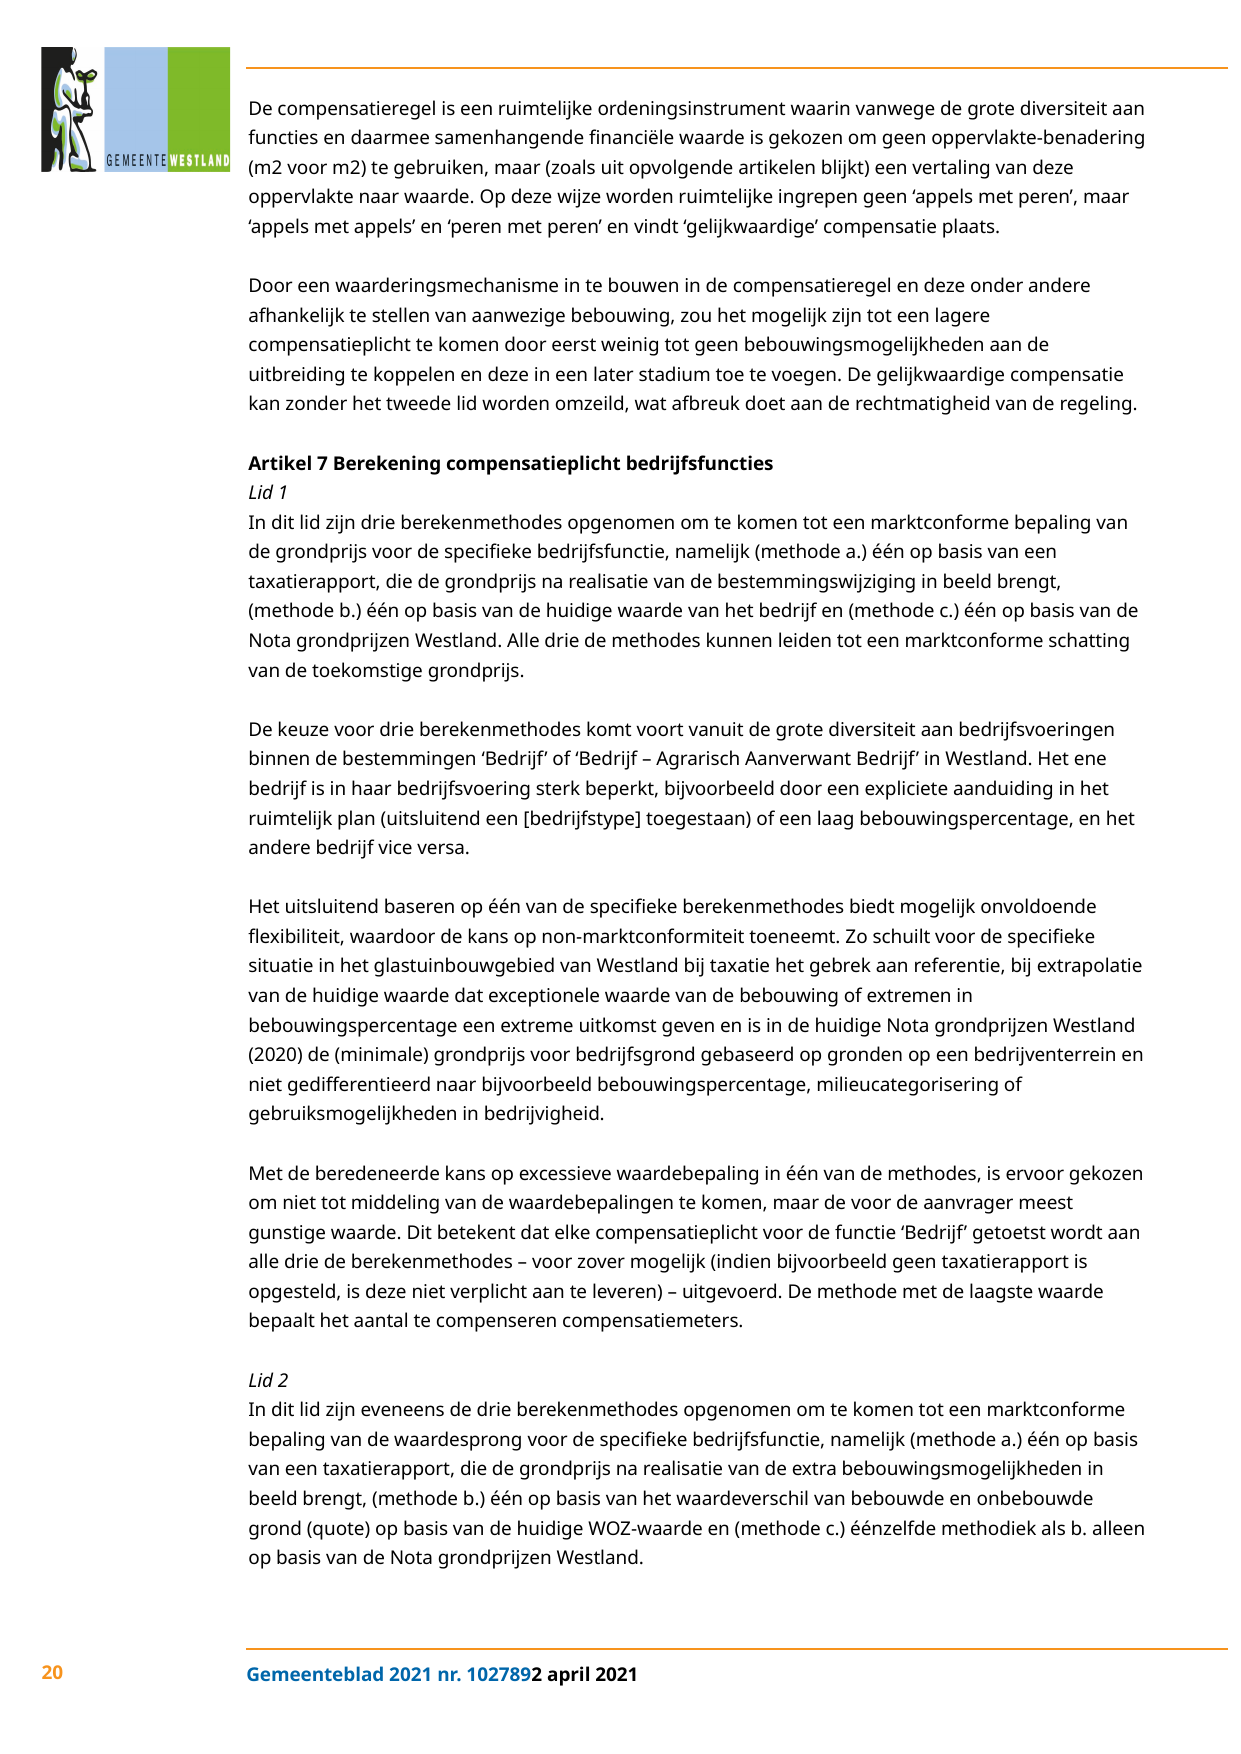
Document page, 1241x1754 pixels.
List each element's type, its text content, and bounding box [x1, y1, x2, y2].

text In dit lid zijn drie berekenmethodes opgenomen om te komen tot een marktconforme bepaling van de grondprijs voor de specifieke bedrijfsfunctie, namelijk (methode a.) één op basis van een taxatierapport, die de grondprijs na realisatie van de bestemmingswijziging in beeld brengt, (methode b.) één op basis van de huidige waarde van het bedrijf en (methode c.) één op basis van de Nota grondprijzen Westland. Alle drie de methodes kunnen leiden tot een marktconforme schatting van de toekomstige grondprijs. [248, 509, 1152, 683]
text Het uitsluitend baseren op één van de specifieke berekenmethodes biedt mogelijk onvoldoende flexibiliteit, waardoor de kans op non-marktconformiteit toeneemt. Zo schuilt voor de specifieke situatie in het glastuinbouwgebied van Westland bij taxatie het gebrek aan referentie, bij extrapolatie van de huidige waarde dat exceptionele waarde van de bebouwing of extremen in bebouwingspercentage een extreme uitkomst geven en is in de huidige Nota grondprijzen Westland (2020) de (minimale) grondprijs voor bedrijfsgrond gebaseerd op gronden op een bedrijventerrein en niet gedifferentieerd naar bijvoorbeeld bebouwingspercentage, milieucategorisering of gebruiksmogelijkheden in bedrijvigheid. [248, 893, 1152, 1126]
text De compensatieregel is een ruimtelijke ordeningsinstrument waarin vanwege de grote diversiteit aan functies en daarmee samenhangende financiële waarde is gekozen om geen oppervlakte-benadering (m2 voor m2) te gebruiken, maar (zoals uit opvolgende artikelen blijkt) een vertaling van deze oppervlakte naar waarde. Op deze wijze worden ruimtelijke ingrepen geen ‘appels met peren’, maar ‘appels met appels’ en ‘peren met peren’ en vindt ‘gelijkwaardige’ compensatie plaats. [248, 95, 1152, 239]
text Artikel 7 Berekening compensatieplicht bedrijfsfuncties [248, 450, 1152, 476]
text Lid 2 [248, 1367, 1152, 1393]
text Door een waarderingsmechanisme in te bouwen in de compensatieregel en deze onder andere afhankelijk te stellen van aanwezige bebouwing, zou het mogelijk zijn tot een lagere compensatieplicht te komen door eerst weinig tot geen bebouwingsmogelijkheden aan de uitbreiding te koppelen en deze in een later stadium toe te voegen. De gelijkwaardige compensatie kan zonder het tweede lid worden omzeild, wat afbreuk doet aan de rechtmatigheid van de regeling. [248, 272, 1152, 416]
text Lid 1 [248, 479, 1152, 505]
text Met de beredeneerde kans op excessieve waardebepaling in één van de methodes, is ervoor gekozen om niet tot middeling van de waardebepalingen te komen, maar de voor de aanvrager meest gunstige waarde. Dit betekent dat elke compensatieplicht voor de functie ‘Bedrijf’ getoetst wordt aan alle drie de berekenmethodes – voor zover mogelijk (indien bijvoorbeeld geen taxatierapport is opgesteld, is deze niet verplicht aan te leveren) – uitgevoerd. De methode met de laagste waarde bepaalt het aantal te compenseren compensatiemeters. [248, 1160, 1152, 1333]
text De keuze voor drie berekenmethodes komt voort vanuit de grote diversiteit aan bedrijfsvoeringen binnen de bestemmingen ‘Bedrijf’ of ‘Bedrijf – Agrarisch Aanverwant Bedrijf’ in Westland. Het ene bedrijf is in haar bedrijfsvoering sterk beperkt, bijvoorbeeld door een expliciete aanduiding in het ruimtelijk plan (uitsluitend een [bedrijfstype] toegestaan) of een laag bebouwingspercentage, en het andere bedrijf vice versa. [248, 716, 1152, 860]
picture [41, 47, 231, 172]
text In dit lid zijn eveneens de drie berekenmethodes opgenomen om te komen tot een marktconforme bepaling van de waardesprong voor de specifieke bedrijfsfunctie, namelijk (methode a.) één op basis van een taxatierapport, die de grondprijs na realisatie van de extra bebouwingsmogelijkheden in beeld brengt, (methode b.) één op basis van het waardeverschil van bebouwde en onbebouwde grond (quote) op basis van de huidige WOZ-waarde en (methode c.) éénzelfde methodiek als b. alleen op basis van de Nota grondprijzen Westland. [248, 1396, 1152, 1570]
